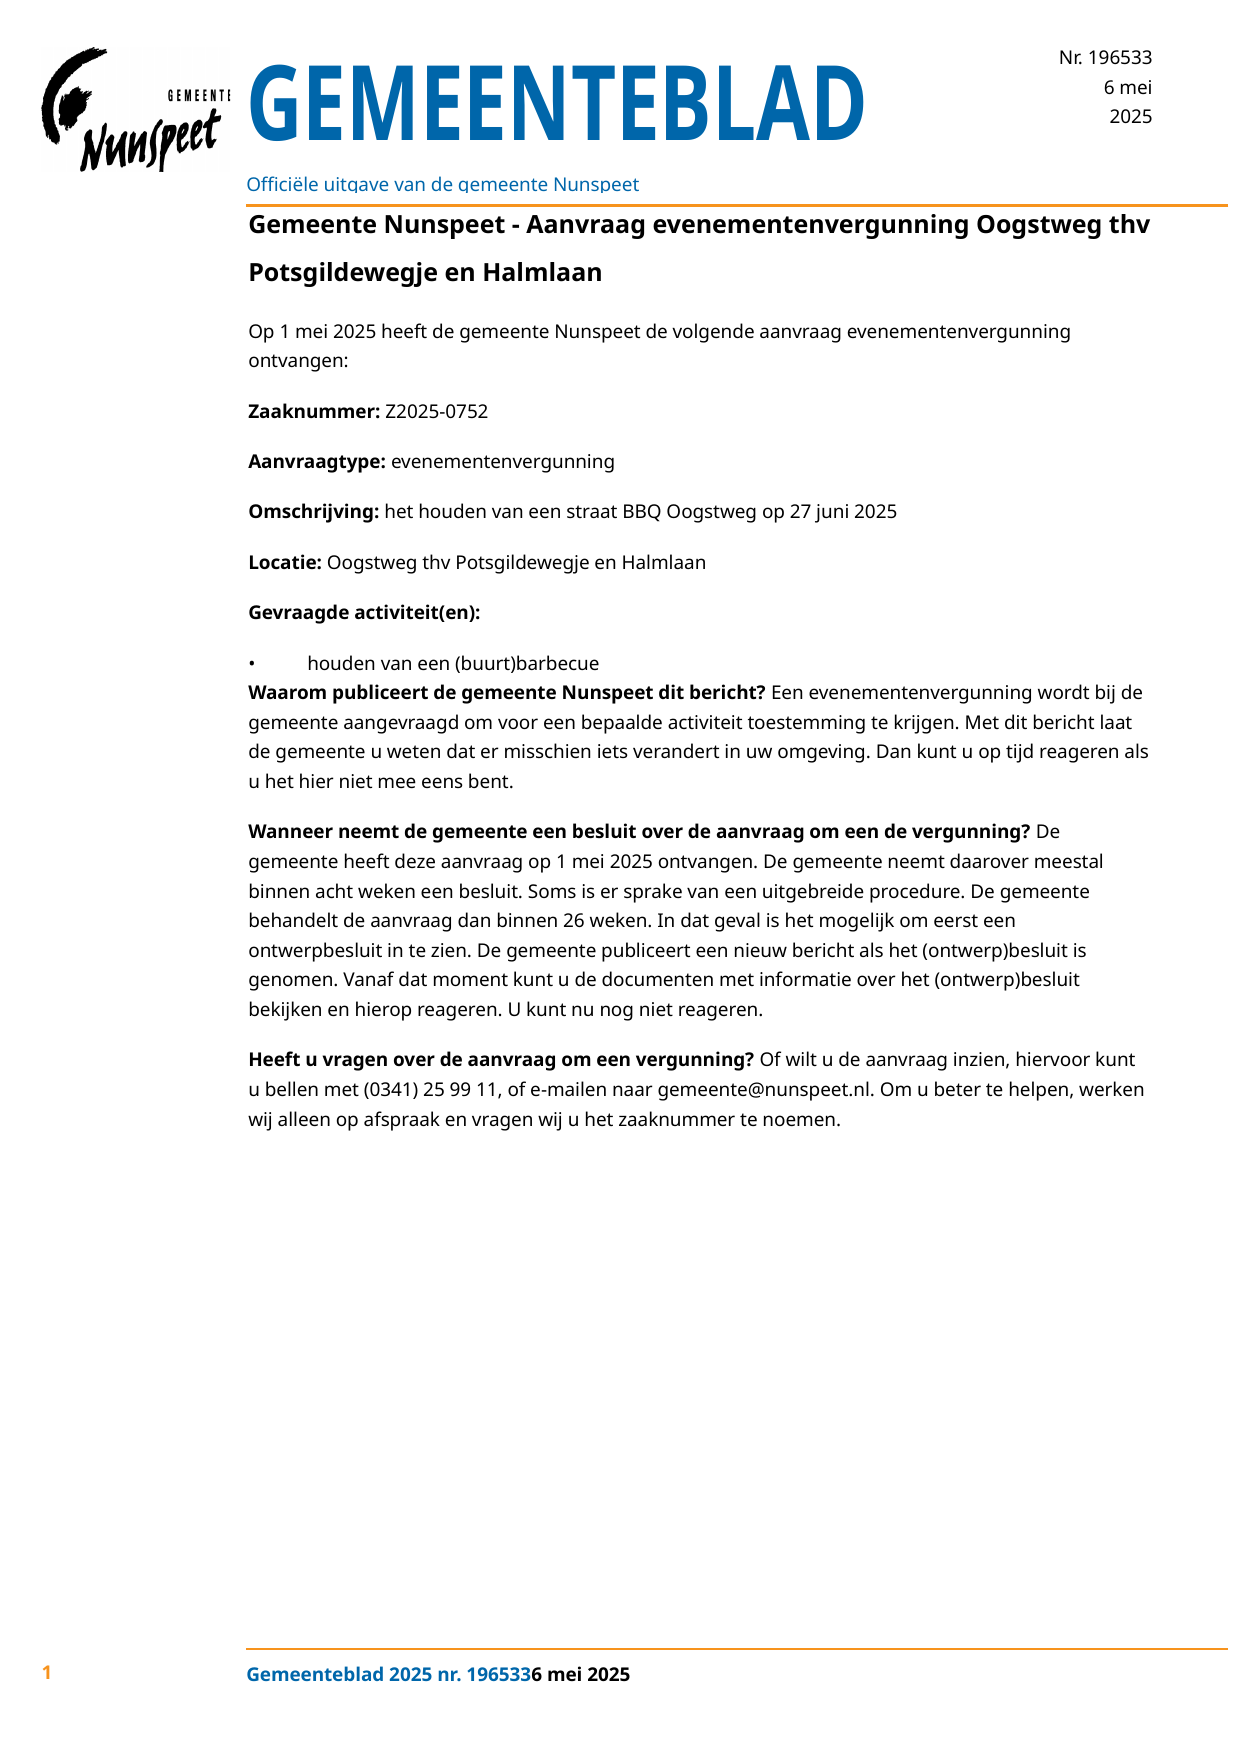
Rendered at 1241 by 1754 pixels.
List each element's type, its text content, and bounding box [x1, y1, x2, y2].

text Gevraagde activiteit(en): [248, 599, 1152, 625]
text Wanneer neemt de gemeente een besluit over de aanvraag om een de vergunning? De gemeente heeft deze aanvraag op 1 mei 2025 ontvangen. De gemeente neemt daarover meestal binnen acht weken een besluit. Soms is er sprake van een uitgebreide procedure. De gemeente behandelt de aanvraag dan binnen 26 weken. In dat geval is het mogelijk om eerst een ontwerpbesluit in te zien. De gemeente publiceert een nieuw bericht als het (ontwerp)besluit is genomen. Vanaf dat moment kunt u de documenten met informatie over het (ontwerp)besluit bekijken en hierop reageren. U kunt nu nog niet reageren. [248, 819, 1152, 1022]
text Op 1 mei 2025 heeft de gemeente Nunspeet de volgende aanvraag evenementenvergunning ontvangen: [248, 318, 1152, 373]
text Waarom publiceert de gemeente Nunspeet dit bericht? Een evenementenvergunning wordt bij de gemeente aangevraagd om voor een bepaalde activiteit toestemming te krijgen. Met dit bericht laat de gemeente u weten dat er misschien iets verandert in uw omgeving. Dan kunt u op tijd reageren als u het hier niet mee eens bent. [248, 679, 1152, 794]
text Locatie: Oogstweg thv Potsgildewegje en Halmlaan [248, 549, 1152, 575]
picture [41, 47, 231, 172]
text Omschrijving: het houden van een straat BBQ Oogstweg op 27 juni 2025 [248, 499, 1152, 524]
text Aanvraagtype: evenementenvergunning [248, 448, 1152, 474]
text Gemeente Nunspeet - Aanvraag evenementenvergunning Oogstweg thv Potsgildewegje en Halmlaan [248, 207, 1152, 288]
list houden van een (buurt)barbecue [248, 650, 1152, 676]
text Heeft u vragen over de aanvraag om een vergunning? Of wilt u de aanvraag inzien, hiervoor kunt u bellen met (0341) 25 99 11, of e-mailen naar gemeente@nunspeet.nl. Om u beter te helpen, werken wij alleen op afspraak en vragen wij u het zaaknummer te noemen. [248, 1047, 1152, 1132]
text Zaaknummer: Z2025-0752 [248, 398, 1152, 424]
